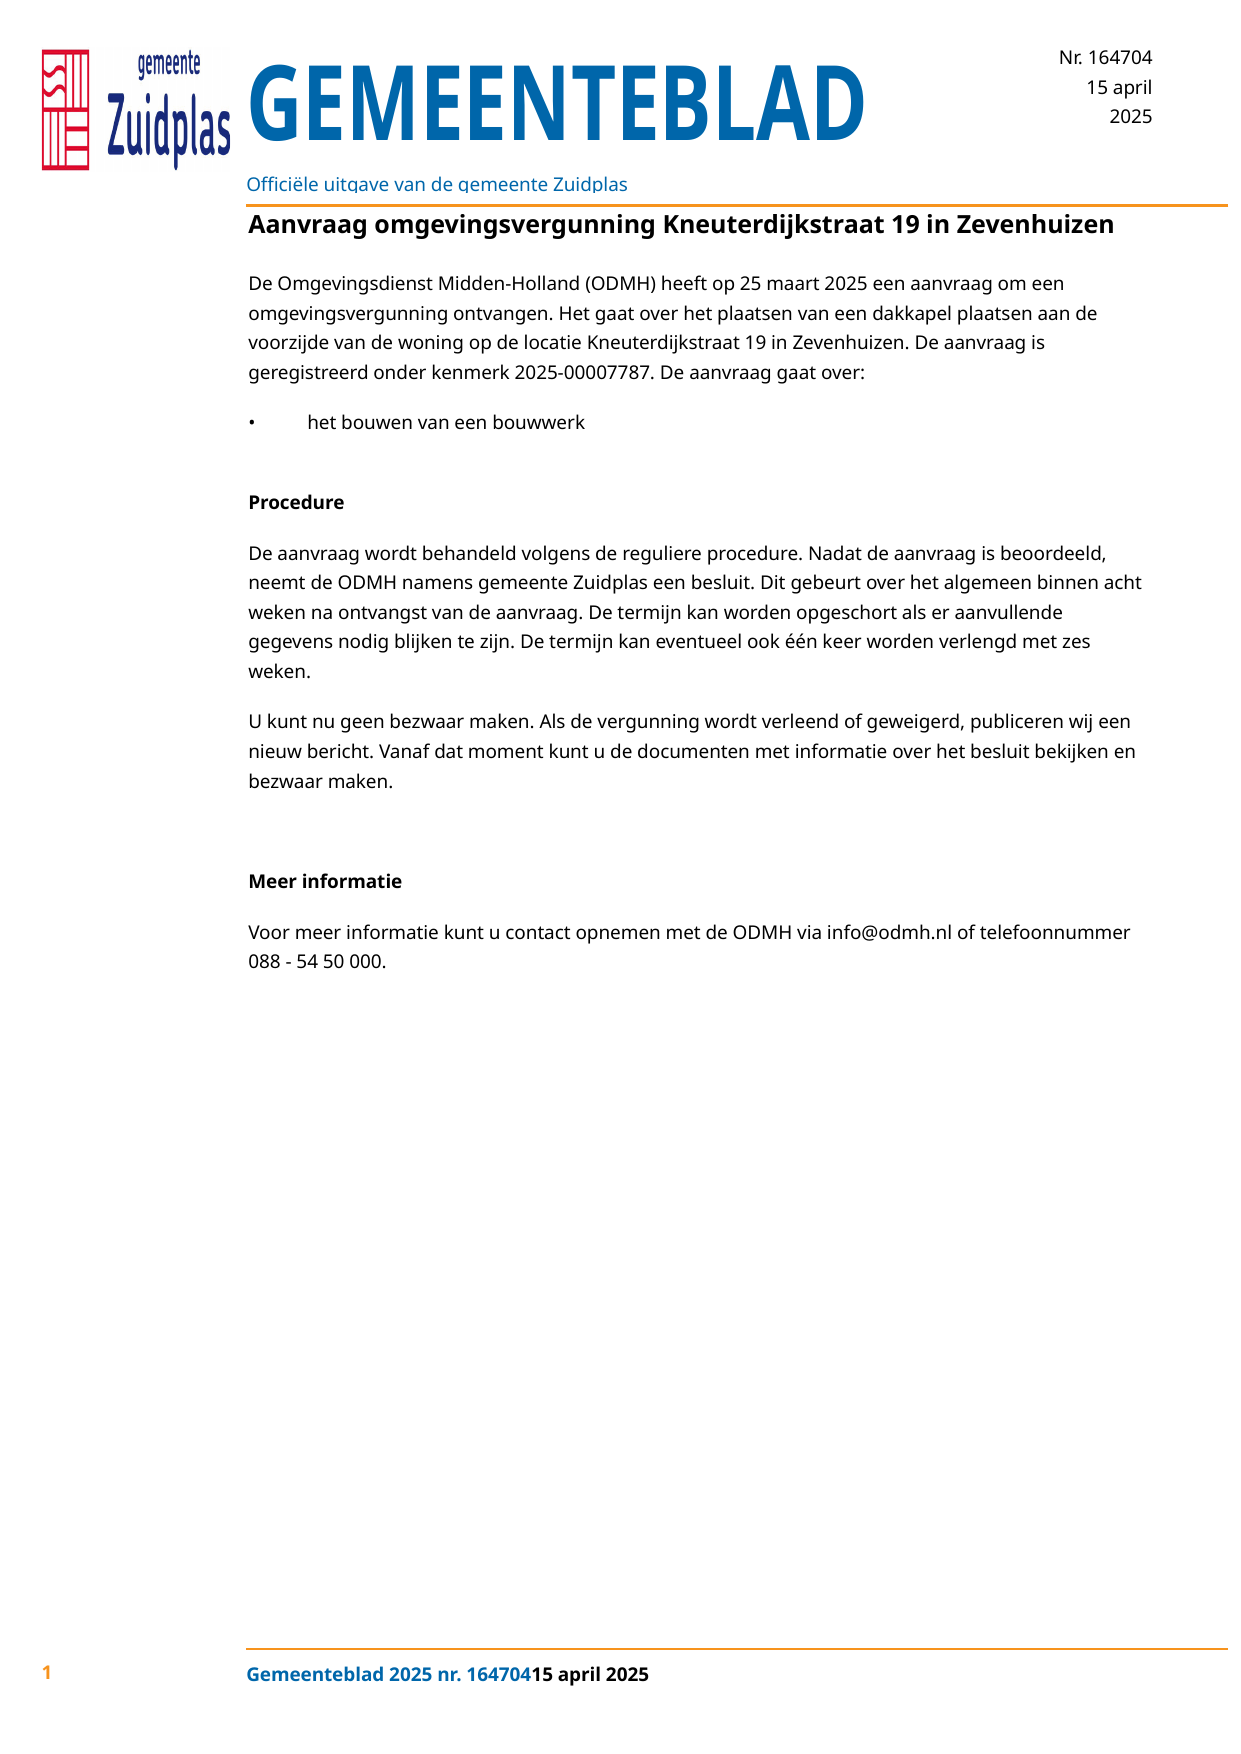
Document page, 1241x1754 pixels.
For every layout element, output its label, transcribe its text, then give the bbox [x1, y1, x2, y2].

text Meer informatie [248, 869, 1152, 894]
text Procedure [248, 489, 1152, 515]
text Voor meer informatie kunt u contact opnemen met de ODMH via info@odmh.nl of telefoonnummer 088 - 54 50 000. [248, 919, 1152, 974]
text De Omgevingsdienst Midden-Holland (ODMH) heeft op 25 maart 2025 een aanvraag om een omgevingsvergunning ontvangen. Het gaat over het plaatsen van een dakkapel plaatsen aan de voorzijde van de woning op de locatie Kneuterdijkstraat 19 in Zevenhuizen. De aanvraag is geregistreerd onder kenmerk 2025-00007787. De aanvraag gaat over: [248, 270, 1152, 385]
text U kunt nu geen bezwaar maken. Als de vergunning wordt verleend of geweigerd, publiceren wij een nieuw bericht. Vanaf dat moment kunt u de documenten met informatie over het besluit bekijken en bezwaar maken. [248, 709, 1152, 793]
text De aanvraag wordt behandeld volgens de reguliere procedure. Nadat de aanvraag is beoordeeld, neemt de ODMH namens gemeente Zuidplas een besluit. Dit gebeurt over het algemeen binnen acht weken na ontvangst van de aanvraag. De termijn kan worden opgeschort als er aanvullende gegevens nodig blijken te zijn. De termijn kan eventueel ook één keer worden verlengd met zes weken. [248, 540, 1152, 684]
list het bouwen van een bouwwerk [248, 409, 1152, 435]
picture [41, 47, 231, 172]
text Aanvraag omgevingsvergunning Kneuterdijkstraat 19 in Zevenhuizen [248, 207, 1152, 241]
